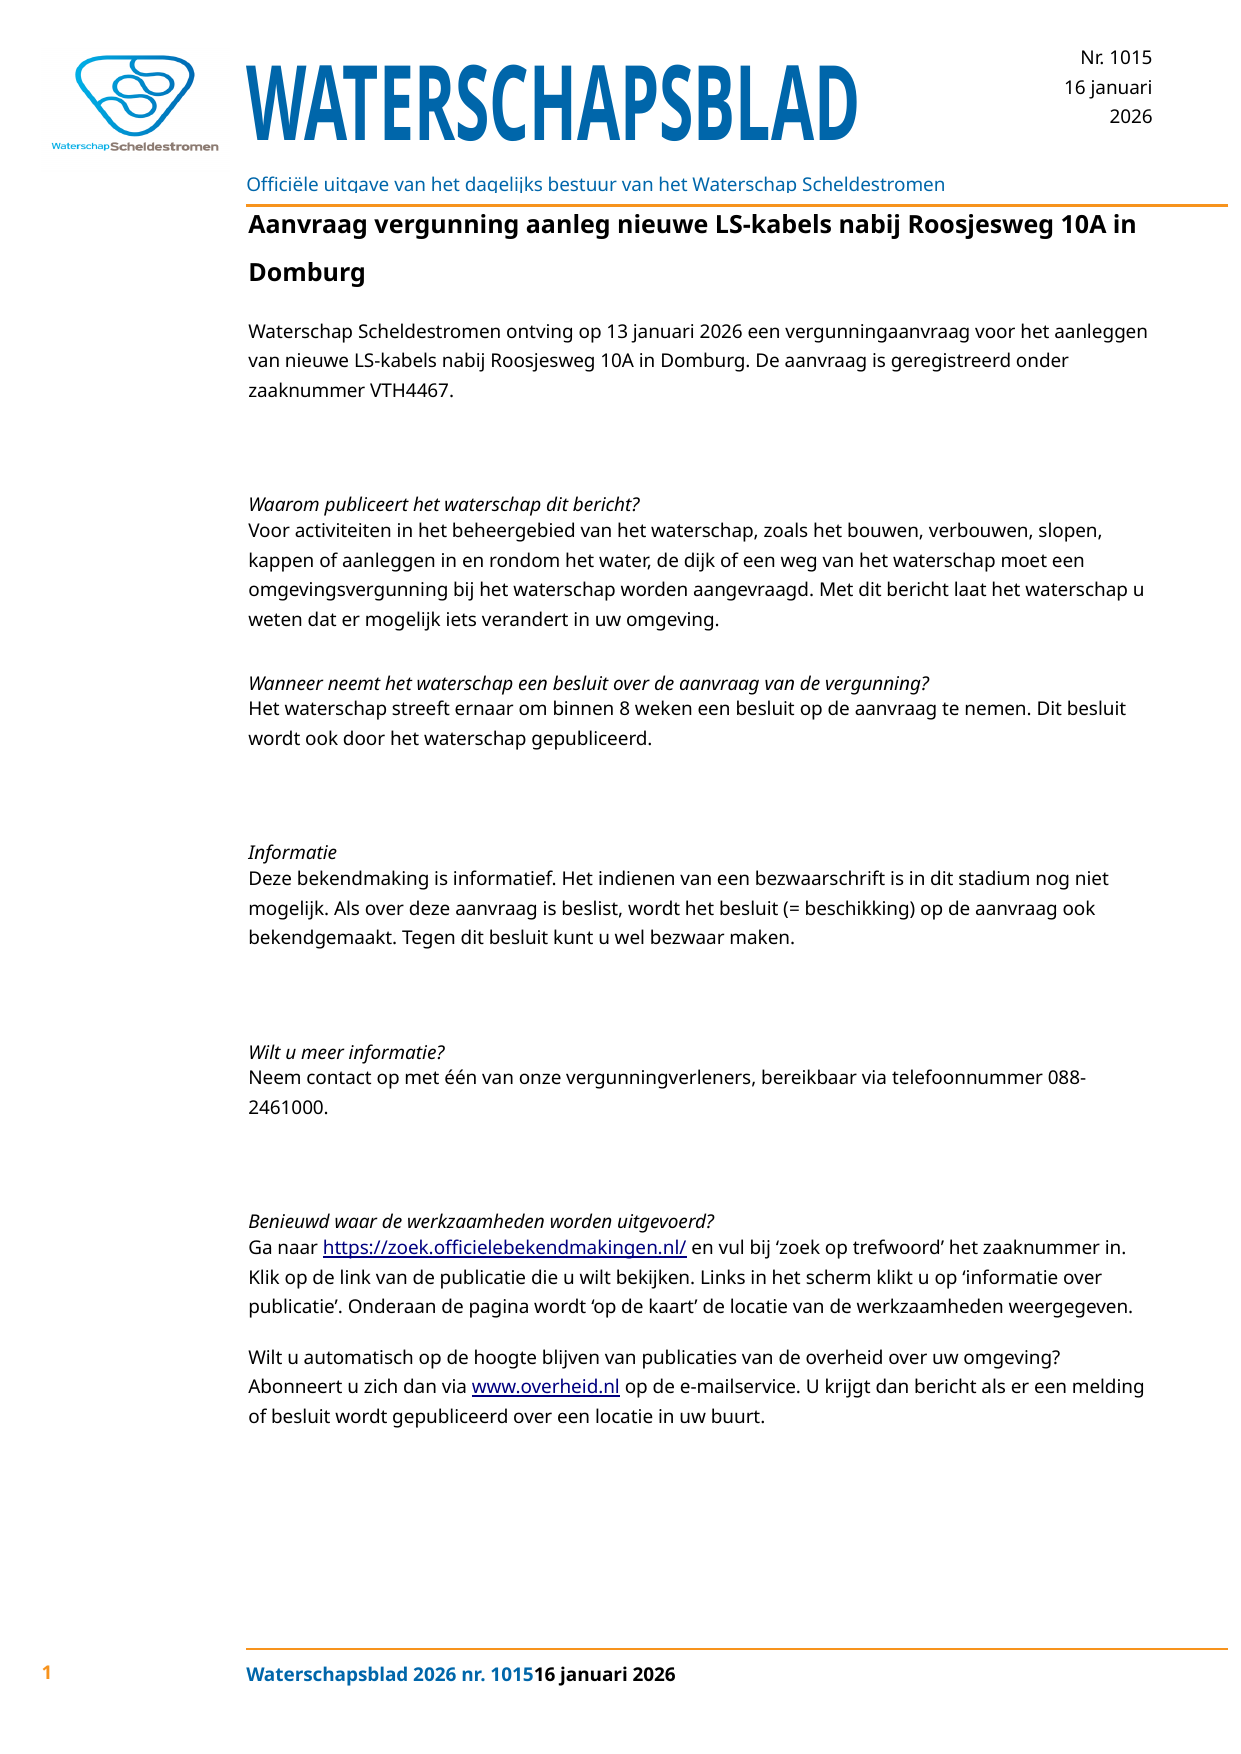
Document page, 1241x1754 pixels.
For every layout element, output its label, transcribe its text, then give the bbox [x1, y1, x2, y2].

text Aanvraag vergunning aanleg nieuwe LS-kabels nabij Roosjesweg 10A in Domburg [248, 207, 1152, 288]
text Wanneer neemt het waterschap een besluit over de aanvraag van de vergunning? [248, 670, 1152, 696]
text Waarom publiceert het waterschap dit bericht? [248, 491, 1152, 517]
text Wilt u meer informatie? [248, 1039, 1152, 1064]
text Wilt u automatisch op de hoogte blijven van publicaties van de overheid over uw omgeving? Abonneert u zich dan via www.overheid.nl op de e-mailservice. U krijgt dan bericht als er een melding of besluit wordt gepubliceerd over een locatie in uw buurt. [248, 1344, 1152, 1429]
text Waterschap Scheldestromen ontving op 13 januari 2026 een vergunningaanvraag voor het aanleggen van nieuwe LS-kabels nabij Roosjesweg 10A in Domburg. De aanvraag is geregistreerd onder zaaknummer VTH4467. [248, 318, 1152, 403]
text Het waterschap streeft ernaar om binnen 8 weken een besluit op de aanvraag te nemen. Dit besluit wordt ook door het waterschap gepubliceerd. [248, 696, 1152, 751]
text Benieuwd waar de werkzaamheden worden uitgevoerd? [248, 1208, 1152, 1234]
picture [41, 47, 231, 172]
text Ga naar https://zoek.officielebekendmakingen.nl/ en vul bij ‘zoek op trefwoord’ het zaaknummer in. Klik op de link van de publicatie die u wilt bekijken. Links in het scherm klikt u op ‘informatie over publicatie’. Onderaan de pagina wordt ‘op de kaart’ de locatie van de werkzaamheden weergegeven. [248, 1234, 1152, 1319]
text Informatie [248, 839, 1152, 865]
text Neem contact op met één van onze vergunningverleners, bereikbaar via telefoonnummer 088-2461000. [248, 1064, 1152, 1120]
text Deze bekendmaking is informatief. Het indienen van een bezwaarschrift is in dit stadium nog niet mogelijk. Als over deze aanvraag is beslist, wordt het besluit (= beschikking) op de aanvraag ook bekendgemaakt. Tegen dit besluit kunt u wel bezwaar maken. [248, 865, 1152, 950]
text Voor activiteiten in het beheergebied van het waterschap, zoals het bouwen, verbouwen, slopen, kappen of aanleggen in en rondom het water, de dijk of een weg van het waterschap moet een omgevingsvergunning bij het waterschap worden aangevraagd. Met dit bericht laat het waterschap u weten dat er mogelijk iets verandert in uw omgeving. [248, 517, 1152, 632]
